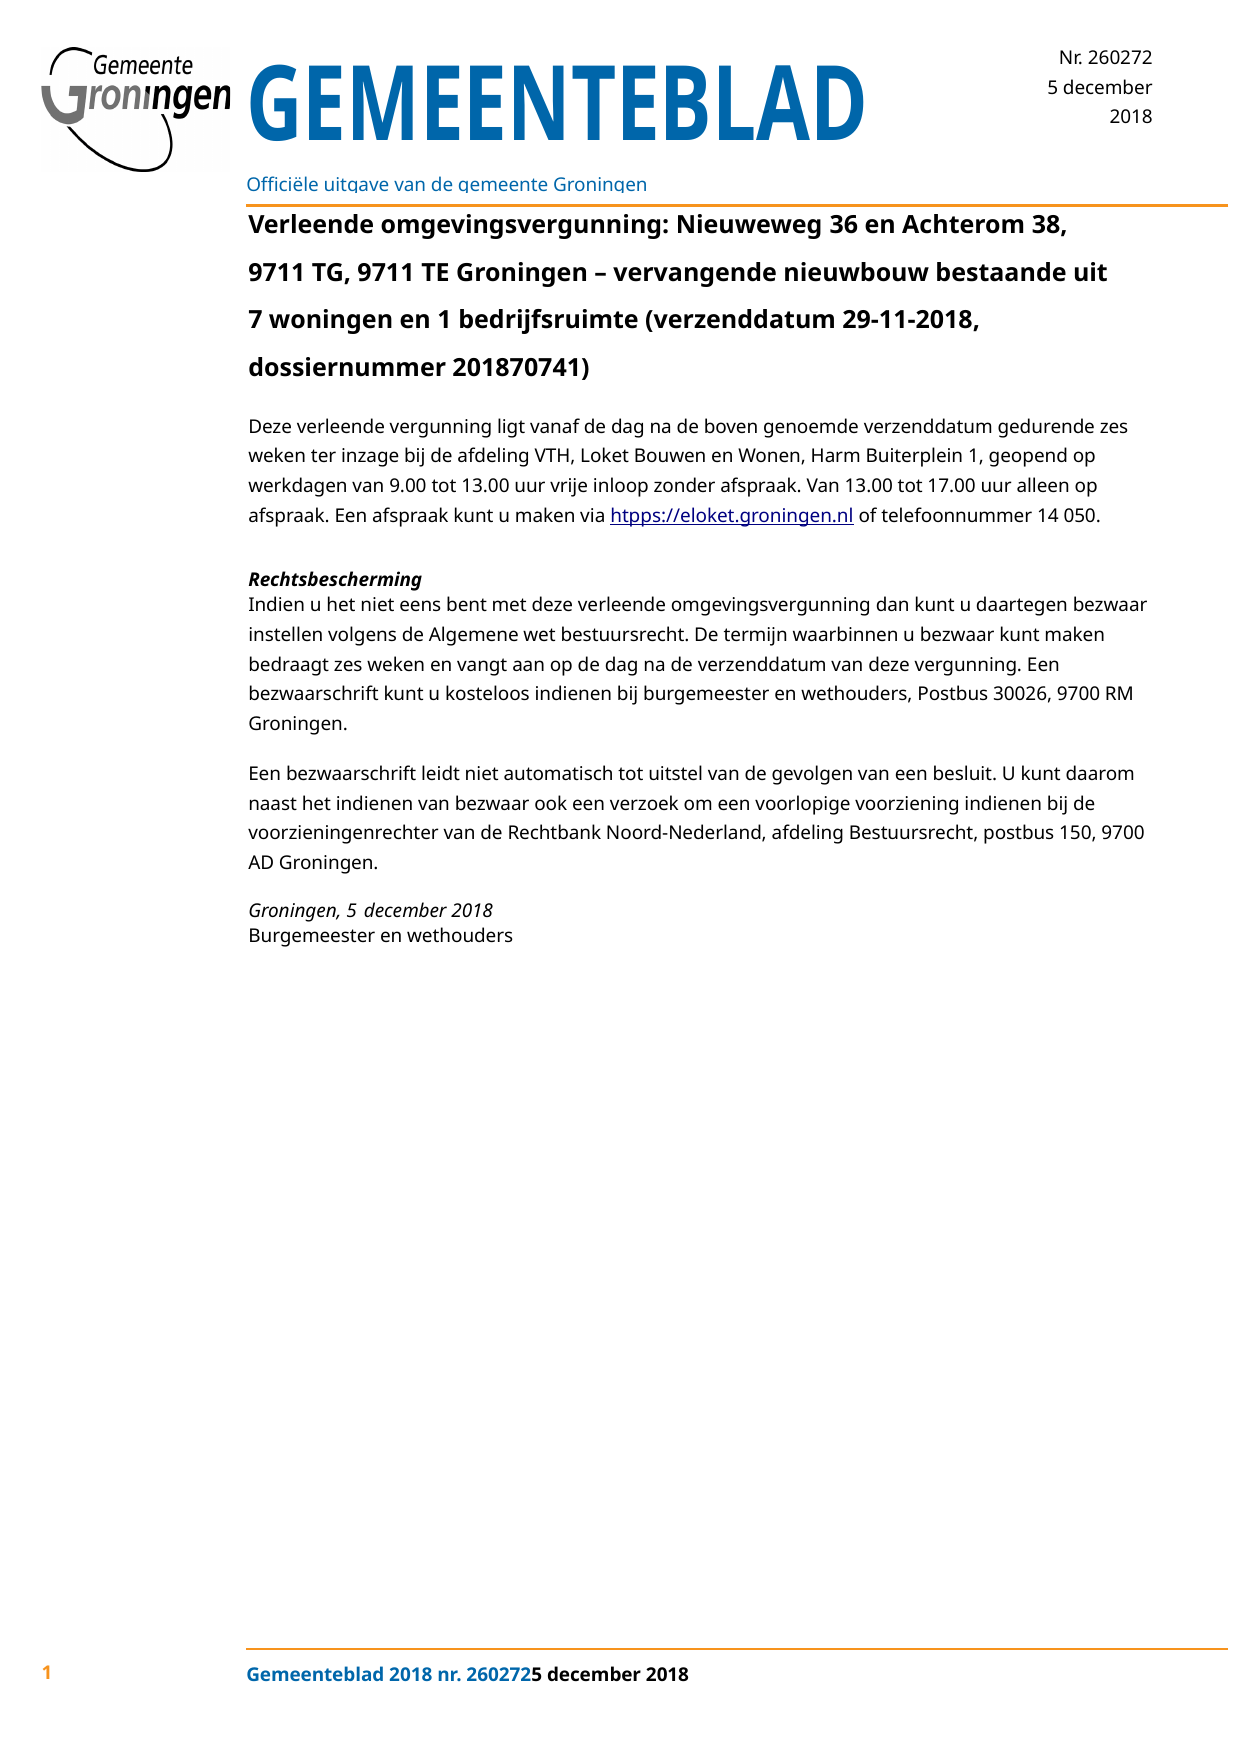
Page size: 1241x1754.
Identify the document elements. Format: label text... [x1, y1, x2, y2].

text Deze verleende vergunning ligt vanaf de dag na de boven genoemde verzenddatum gedurende zes weken ter inzage bij de afdeling VTH, Loket Bouwen en Wonen, Harm Buiterplein 1, geopend op werkdagen van 9.00 tot 13.00 uur vrije inloop zonder afspraak. Van 13.00 tot 17.00 uur alleen op afspraak. Een afspraak kunt u maken via htpps://eloket.groningen.nl of telefoonnummer 14 050. [248, 413, 1152, 528]
text Groningen, 5 december 2018 [248, 897, 1152, 923]
text Burgemeester en wethouders [248, 923, 1152, 948]
picture [41, 47, 231, 172]
text Een bezwaarschrift leidt niet automatisch tot uitstel van de gevolgen van een besluit. U kunt daarom naast het indienen van bezwaar ook een verzoek om een voorlopige voorziening indienen bij de voorzieningenrechter van de Rechtbank Noord-Nederland, afdeling Bestuursrecht, postbus 150, 9700 AD Groningen. [248, 760, 1152, 875]
text Rechtsbescherming [248, 566, 1152, 592]
text Indien u het niet eens bent met deze verleende omgevingsvergunning dan kunt u daartegen bezwaar instellen volgens de Algemene wet bestuursrecht. De termijn waarbinnen u bezwaar kunt maken bedraagt zes weken en vangt aan op de dag na de verzenddatum van deze vergunning. Een bezwaarschrift kunt u kosteloos indienen bij burgemeester en wethouders, Postbus 30026, 9700 RM Groningen. [248, 592, 1152, 736]
text Verleende omgevingsvergunning: Nieuweweg 36 en Achterom 38, 9711 TG, 9711 TE Groningen – vervangende nieuwbouw bestaande uit 7 woningen en 1 bedrijfsruimte (verzenddatum 29-11-2018, dossiernummer 201870741) [248, 207, 1152, 384]
